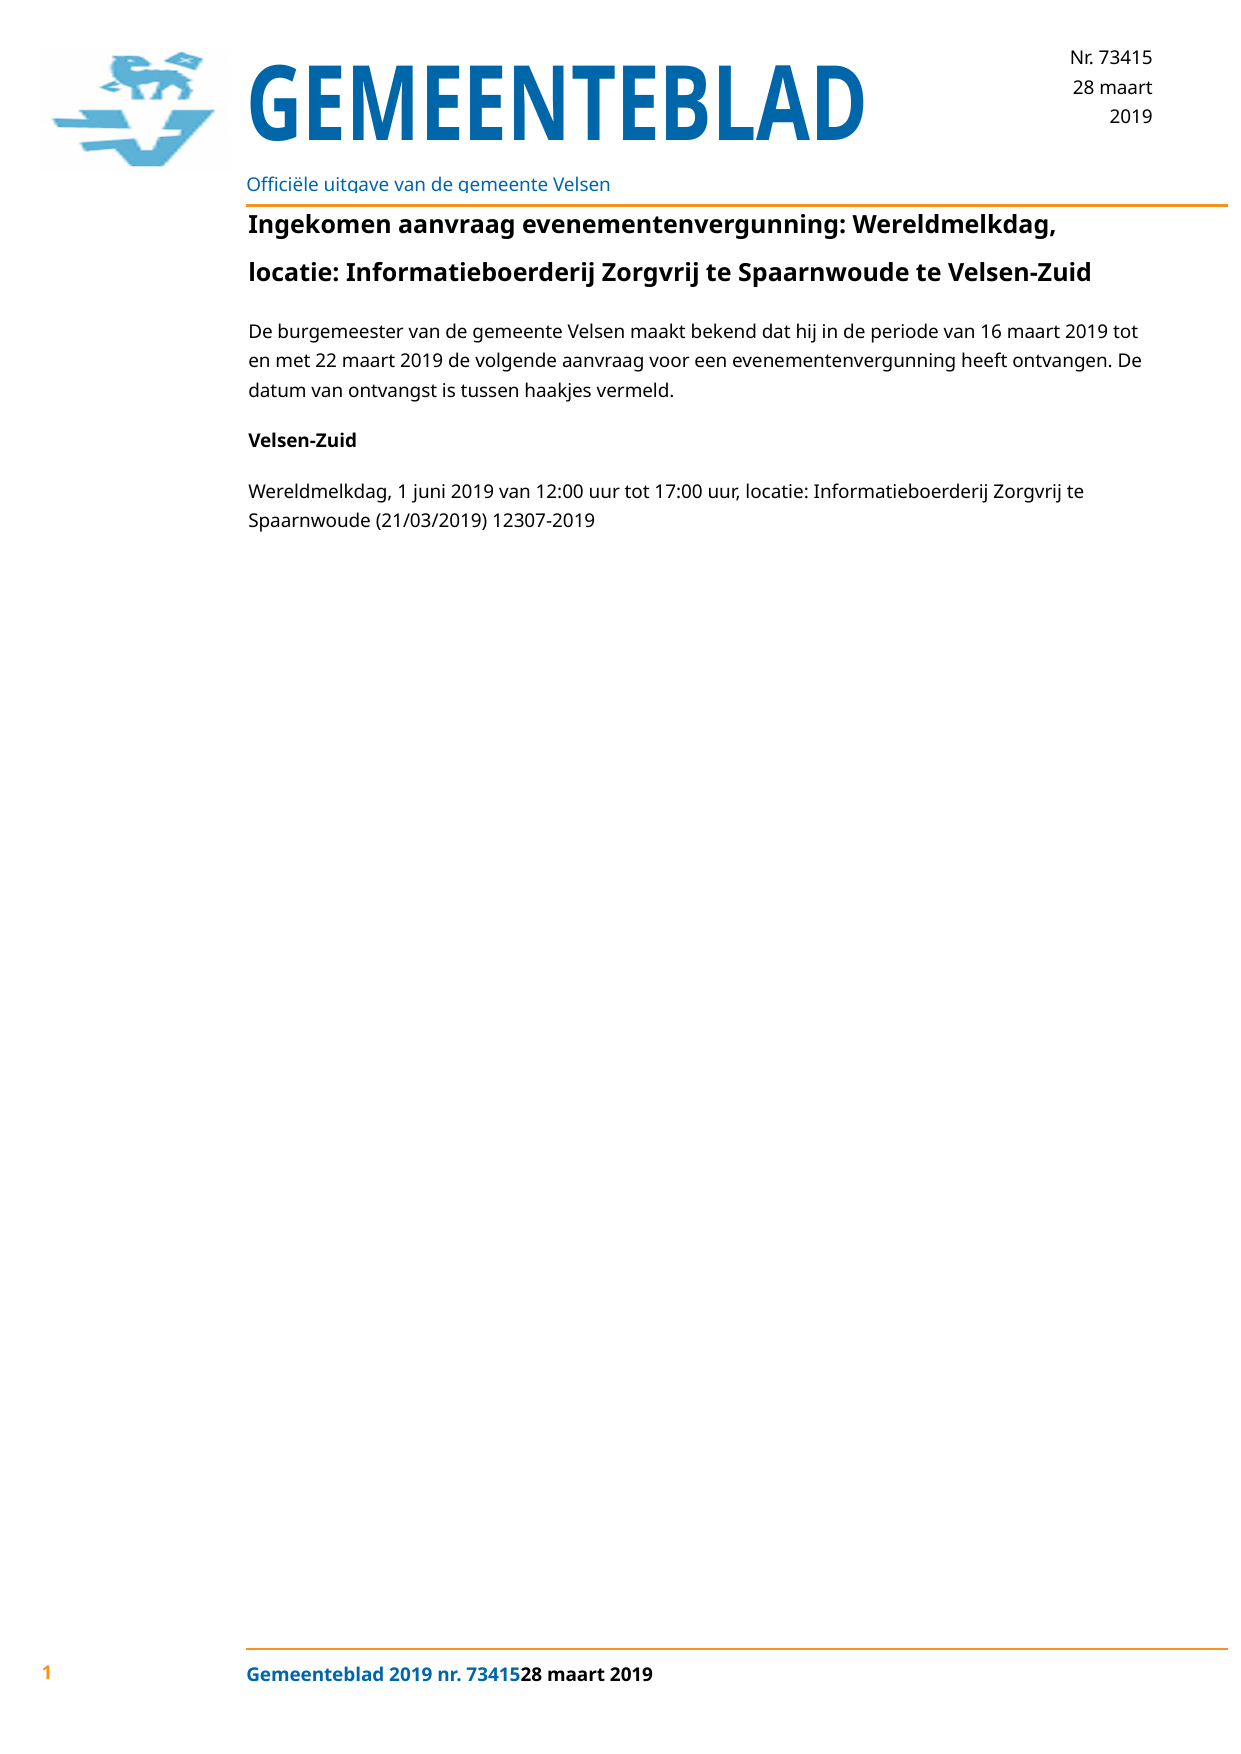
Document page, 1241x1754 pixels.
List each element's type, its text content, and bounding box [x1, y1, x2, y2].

text Velsen-Zuid [248, 427, 1152, 453]
picture [41, 47, 231, 172]
text Ingekomen aanvraag evenementenvergunning: Wereldmelkdag, locatie: Informatieboerderij Zorgvrij te Spaarnwoude te Velsen-Zuid [248, 207, 1152, 288]
text De burgemeester van de gemeente Velsen maakt bekend dat hij in de periode van 16 maart 2019 tot en met 22 maart 2019 de volgende aanvraag voor een evenementenvergunning heeft ontvangen. De datum van ontvangst is tussen haakjes vermeld. [248, 318, 1152, 403]
text Wereldmelkdag, 1 juni 2019 van 12:00 uur tot 17:00 uur, locatie: Informatieboerderij Zorgvrij te Spaarnwoude (21/03/2019) 12307-2019 [248, 478, 1152, 533]
